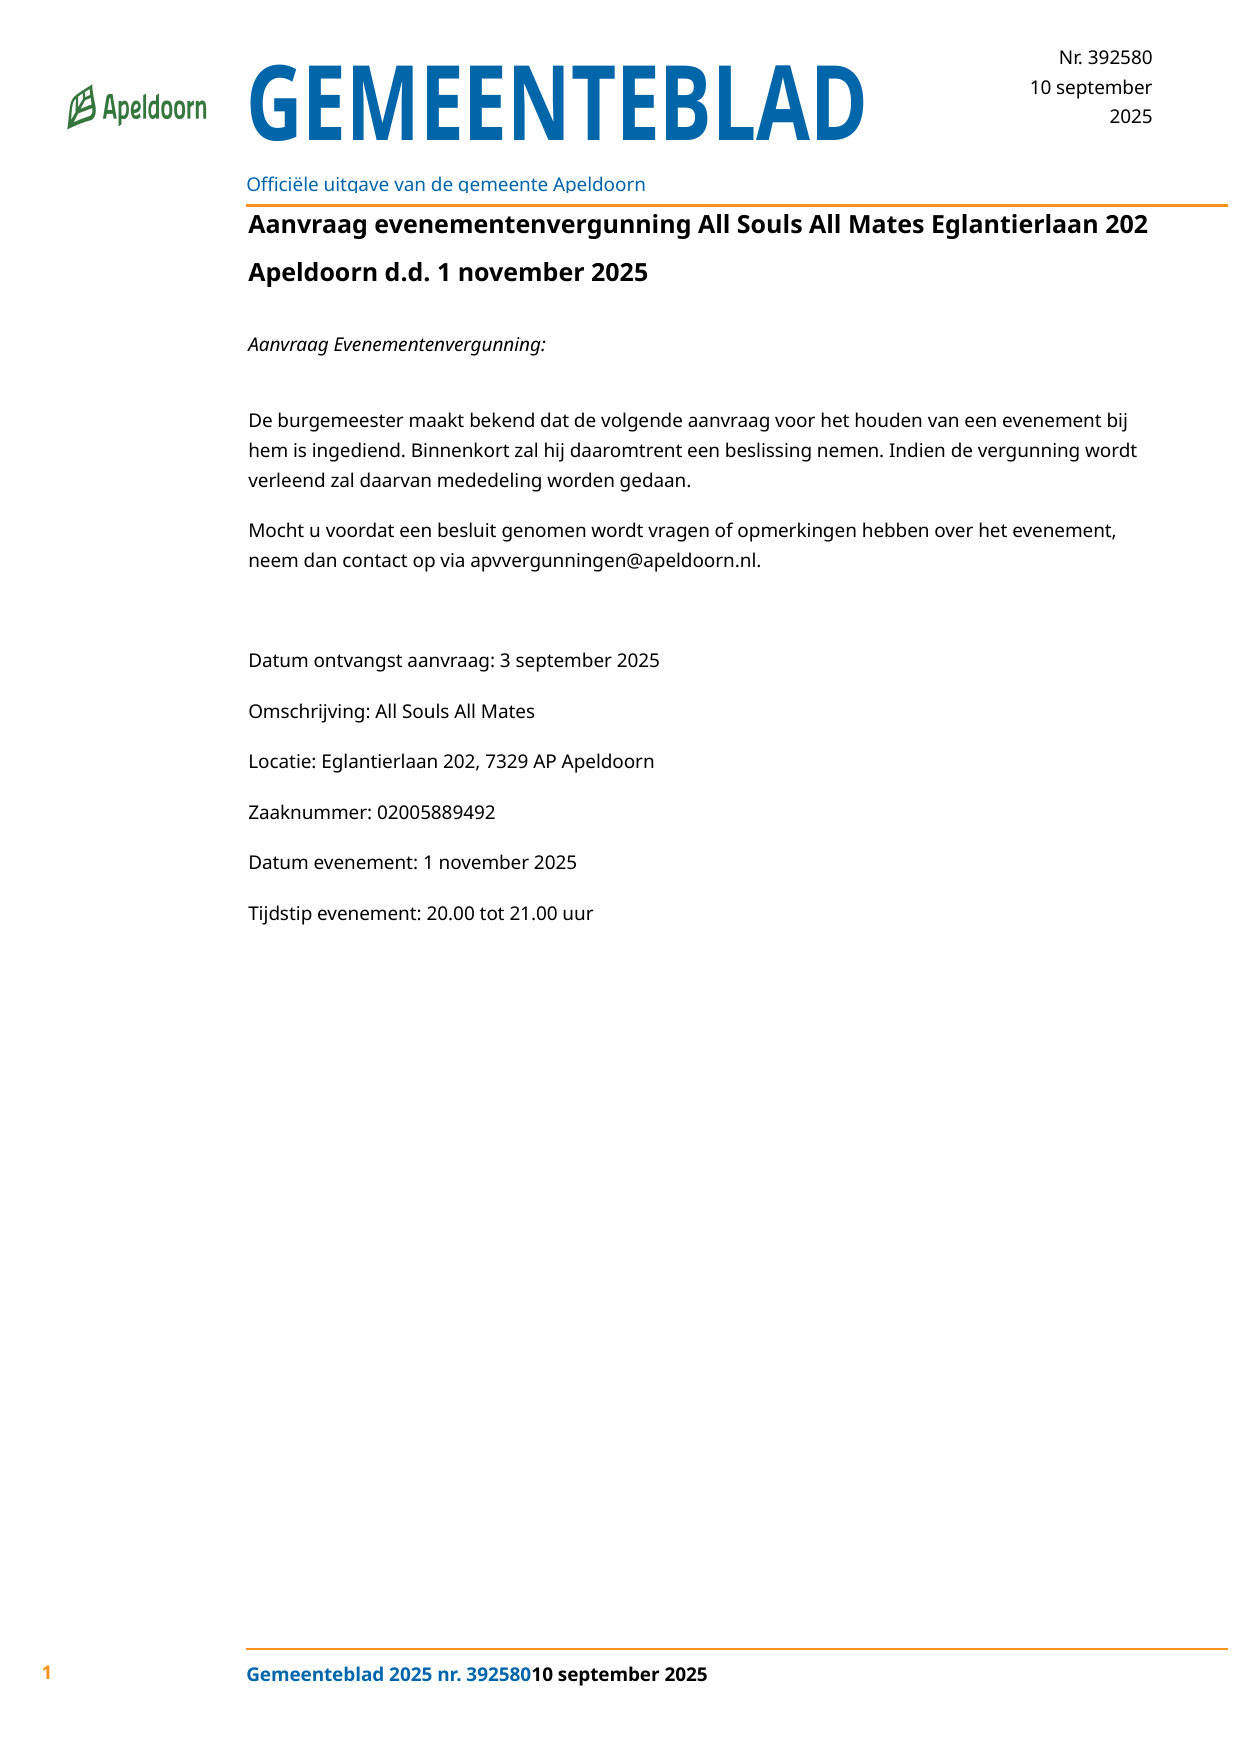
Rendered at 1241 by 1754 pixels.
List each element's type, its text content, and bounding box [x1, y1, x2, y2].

text Aanvraag evenementenvergunning All Souls All Mates Eglantierlaan 202 Apeldoorn d.d. 1 november 2025 [248, 207, 1152, 288]
text Locatie: Eglantierlaan 202, 7329 AP Apeldoorn [248, 748, 1152, 774]
text Aanvraag Evenementenvergunning: [248, 331, 1152, 357]
text Zaaknummer: 02005889492 [248, 799, 1152, 824]
text Omschrijving: All Souls All Mates [248, 698, 1152, 724]
text Datum ontvangst aanvraag: 3 september 2025 [248, 648, 1152, 673]
text De burgemeester maakt bekend dat de volgende aanvraag voor het houden van een evenement bij hem is ingediend. Binnenkort zal hij daaromtrent een beslissing nemen. Indien de vergunning wordt verleend zal daarvan mededeling worden gedaan. [248, 408, 1152, 492]
picture [41, 47, 231, 172]
text Tijdstip evenement: 20.00 tot 21.00 uur [248, 900, 1152, 925]
text Datum evenement: 1 november 2025 [248, 849, 1152, 875]
text Mocht u voordat een besluit genomen wordt vragen of opmerkingen hebben over het evenement, neem dan contact op via apvvergunningen@apeldoorn.nl. [248, 517, 1152, 572]
